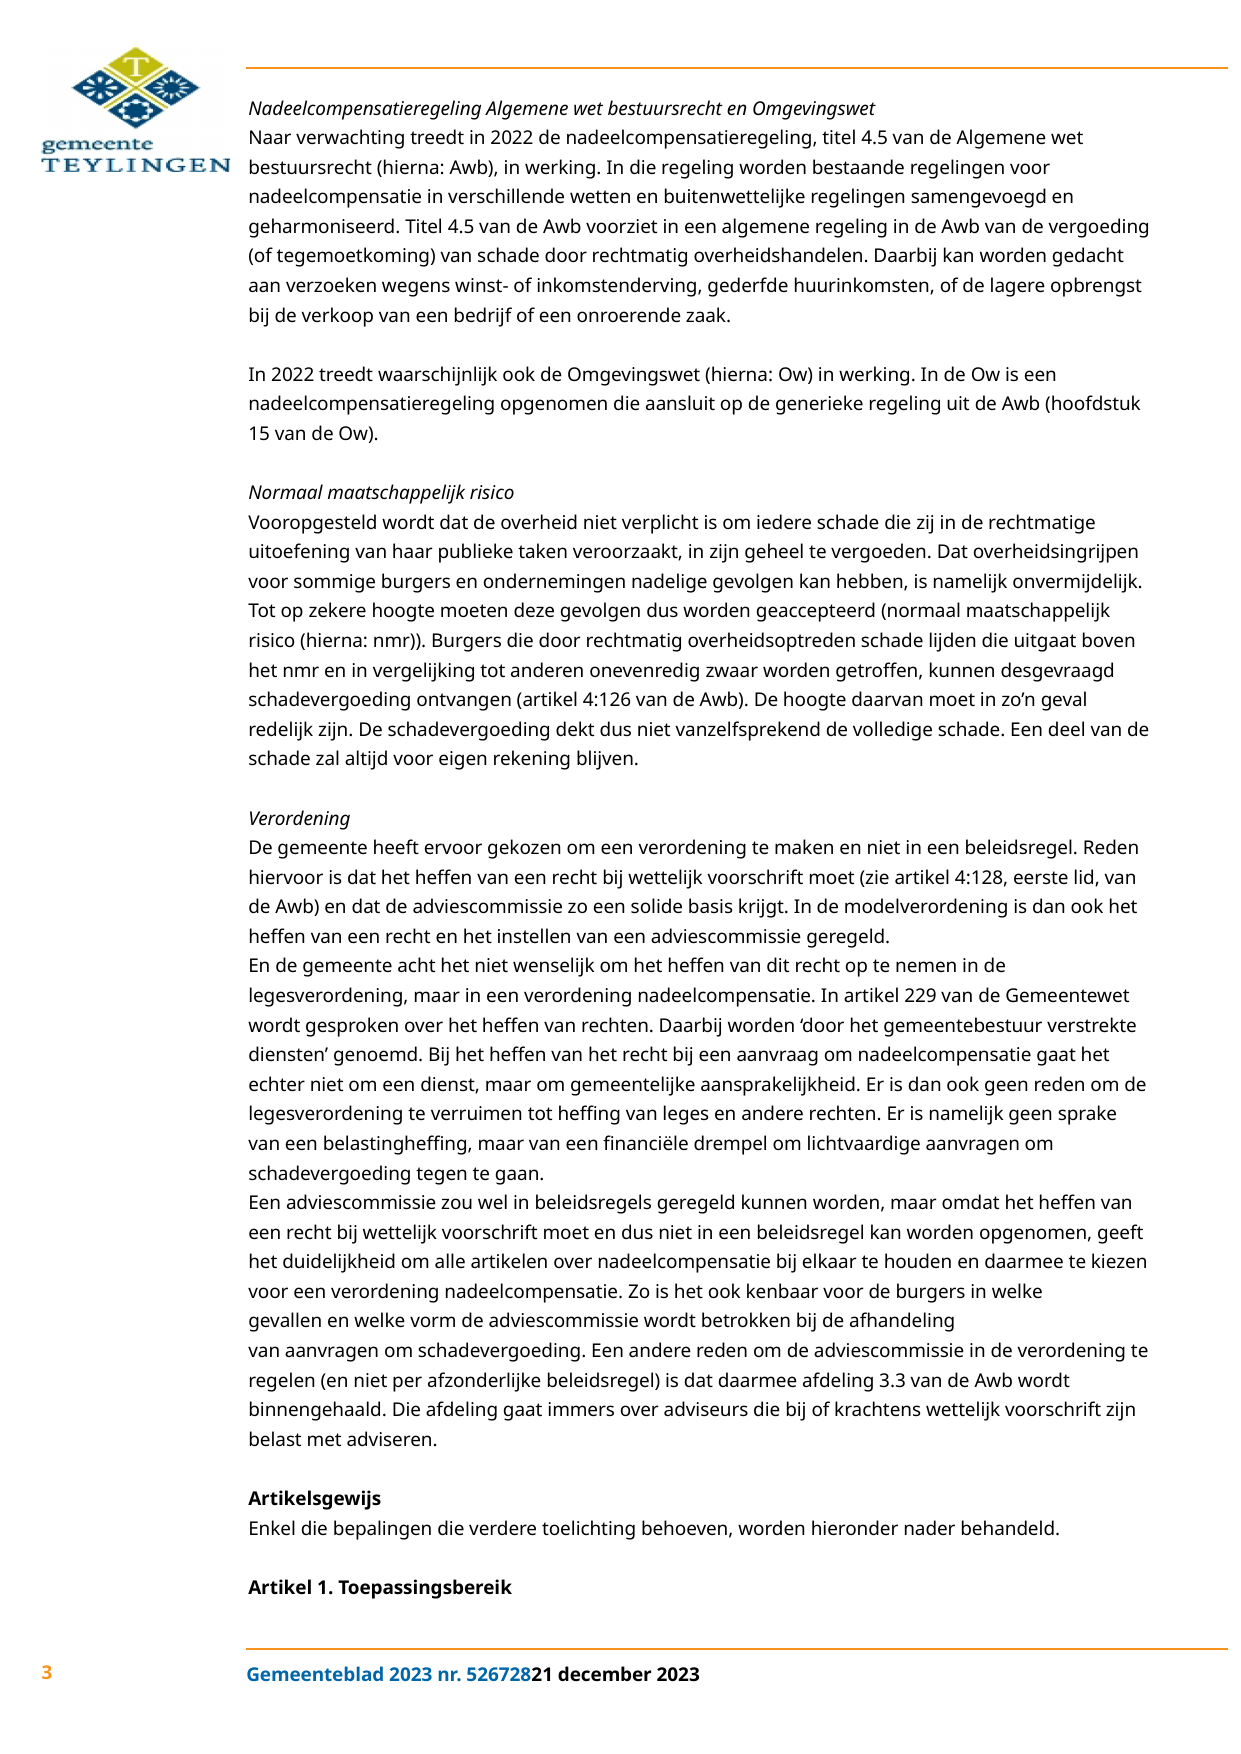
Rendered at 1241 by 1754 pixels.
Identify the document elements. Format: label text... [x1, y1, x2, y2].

text De gemeente heeft ervoor gekozen om een verordening te maken en niet in een beleidsregel. Reden hiervoor is dat het heffen van een recht bij wettelijk voorschrift moet (zie artikel 4:128, eerste lid, van de Awb) en dat de adviescommissie zo een solide basis krijgt. In de modelverordening is dan ook het heffen van een recht en het instellen van een adviescommissie geregeld. [248, 834, 1152, 949]
text Enkel die bepalingen die verdere toelichting behoeven, worden hieronder nader behandeld. [248, 1515, 1152, 1541]
text En de gemeente acht het niet wenselijk om het heffen van dit recht op te nemen in de legesverordening, maar in een verordening nadeelcompensatie. In artikel 229 van de Gemeentewet wordt gesproken over het heffen van rechten. Daarbij worden ‘door het gemeentebestuur verstrekte diensten’ genoemd. Bij het heffen van het recht bij een aanvraag om nadeelcompensatie gaat het echter niet om een dienst, maar om gemeentelijke aansprakelijkheid. Er is dan ook geen reden om de legesverordening te verruimen tot heffing van leges en andere rechten. Er is namelijk geen sprake van een belastingheffing, maar van een financiële drempel om lichtvaardige aanvragen om schadevergoeding tegen te gaan. [248, 953, 1152, 1186]
text Een adviescommissie zou wel in beleidsregels geregeld kunnen worden, maar omdat het heffen van een recht bij wettelijk voorschrift moet en dus niet in een beleidsregel kan worden opgenomen, geeft het duidelijkheid om alle artikelen over nadeelcompensatie bij elkaar te houden en daarmee te kiezen voor een verordening nadeelcompensatie. Zo is het ook kenbaar voor de burgers in welke [248, 1189, 1152, 1304]
text Artikel 1. Toepassingsbereik [248, 1574, 1152, 1600]
text Artikelsgewijs [248, 1485, 1152, 1511]
text Naar verwachting treedt in 2022 de nadeelcompensatieregeling, titel 4.5 van de Algemene wet bestuursrecht (hierna: Awb), in werking. In die regeling worden bestaande regelingen voor nadeelcompensatie in verschillende wetten en buitenwettelijke regelingen samengevoegd en geharmoniseerd. Titel 4.5 van de Awb voorziet in een algemene regeling in de Awb van de vergoeding (of tegemoetkoming) van schade door rechtmatig overheidshandelen. Daarbij kan worden gedacht aan verzoeken wegens winst- of inkomstenderving, gederfde huurinkomsten, of de lagere opbrengst bij de verkoop van een bedrijf of een onroerende zaak. [248, 124, 1152, 328]
text gevallen en welke vorm de adviescommissie wordt betrokken bij de afhandeling [248, 1308, 1152, 1333]
text Vooropgesteld wordt dat de overheid niet verplicht is om iedere schade die zij in de rechtmatige uitoefening van haar publieke taken veroorzaakt, in zijn geheel te vergoeden. Dat overheidsingrijpen voor sommige burgers en ondernemingen nadelige gevolgen kan hebben, is namelijk onvermijdelijk. Tot op zekere hoogte moeten deze gevolgen dus worden geaccepteerd (normaal maatschappelijk risico (hierna: nmr)). Burgers die door rechtmatig overheidsoptreden schade lijden die uitgaat boven het nmr en in vergelijking tot anderen onevenredig zwaar worden getroffen, kunnen desgevraagd schadevergoeding ontvangen (artikel 4:126 van de Awb). De hoogte daarvan moet in zo’n geval redelijk zijn. De schadevergoeding dekt dus niet vanzelfsprekend de volledige schade. Een deel van de schade zal altijd voor eigen rekening blijven. [248, 509, 1152, 771]
text van aanvragen om schadevergoeding. Een andere reden om de adviescommissie in de verordening te regelen (en niet per afzonderlijke beleidsregel) is dat daarmee afdeling 3.3 van de Awb wordt binnengehaald. Die afdeling gaat immers over adviseurs die bij of krachtens wettelijk voorschrift zijn belast met adviseren. [248, 1337, 1152, 1452]
text Verordening [248, 805, 1152, 831]
text Nadeelcompensatieregeling Algemene wet bestuursrecht en Omgevingswet [248, 95, 1152, 121]
text Normaal maatschappelijk risico [248, 479, 1152, 505]
text In 2022 treedt waarschijnlijk ook de Omgevingswet (hierna: Ow) in werking. In de Ow is een nadeelcompensatieregeling opgenomen die aansluit op de generieke regeling uit de Awb (hoofdstuk 15 van de Ow). [248, 361, 1152, 446]
picture [41, 47, 231, 172]
